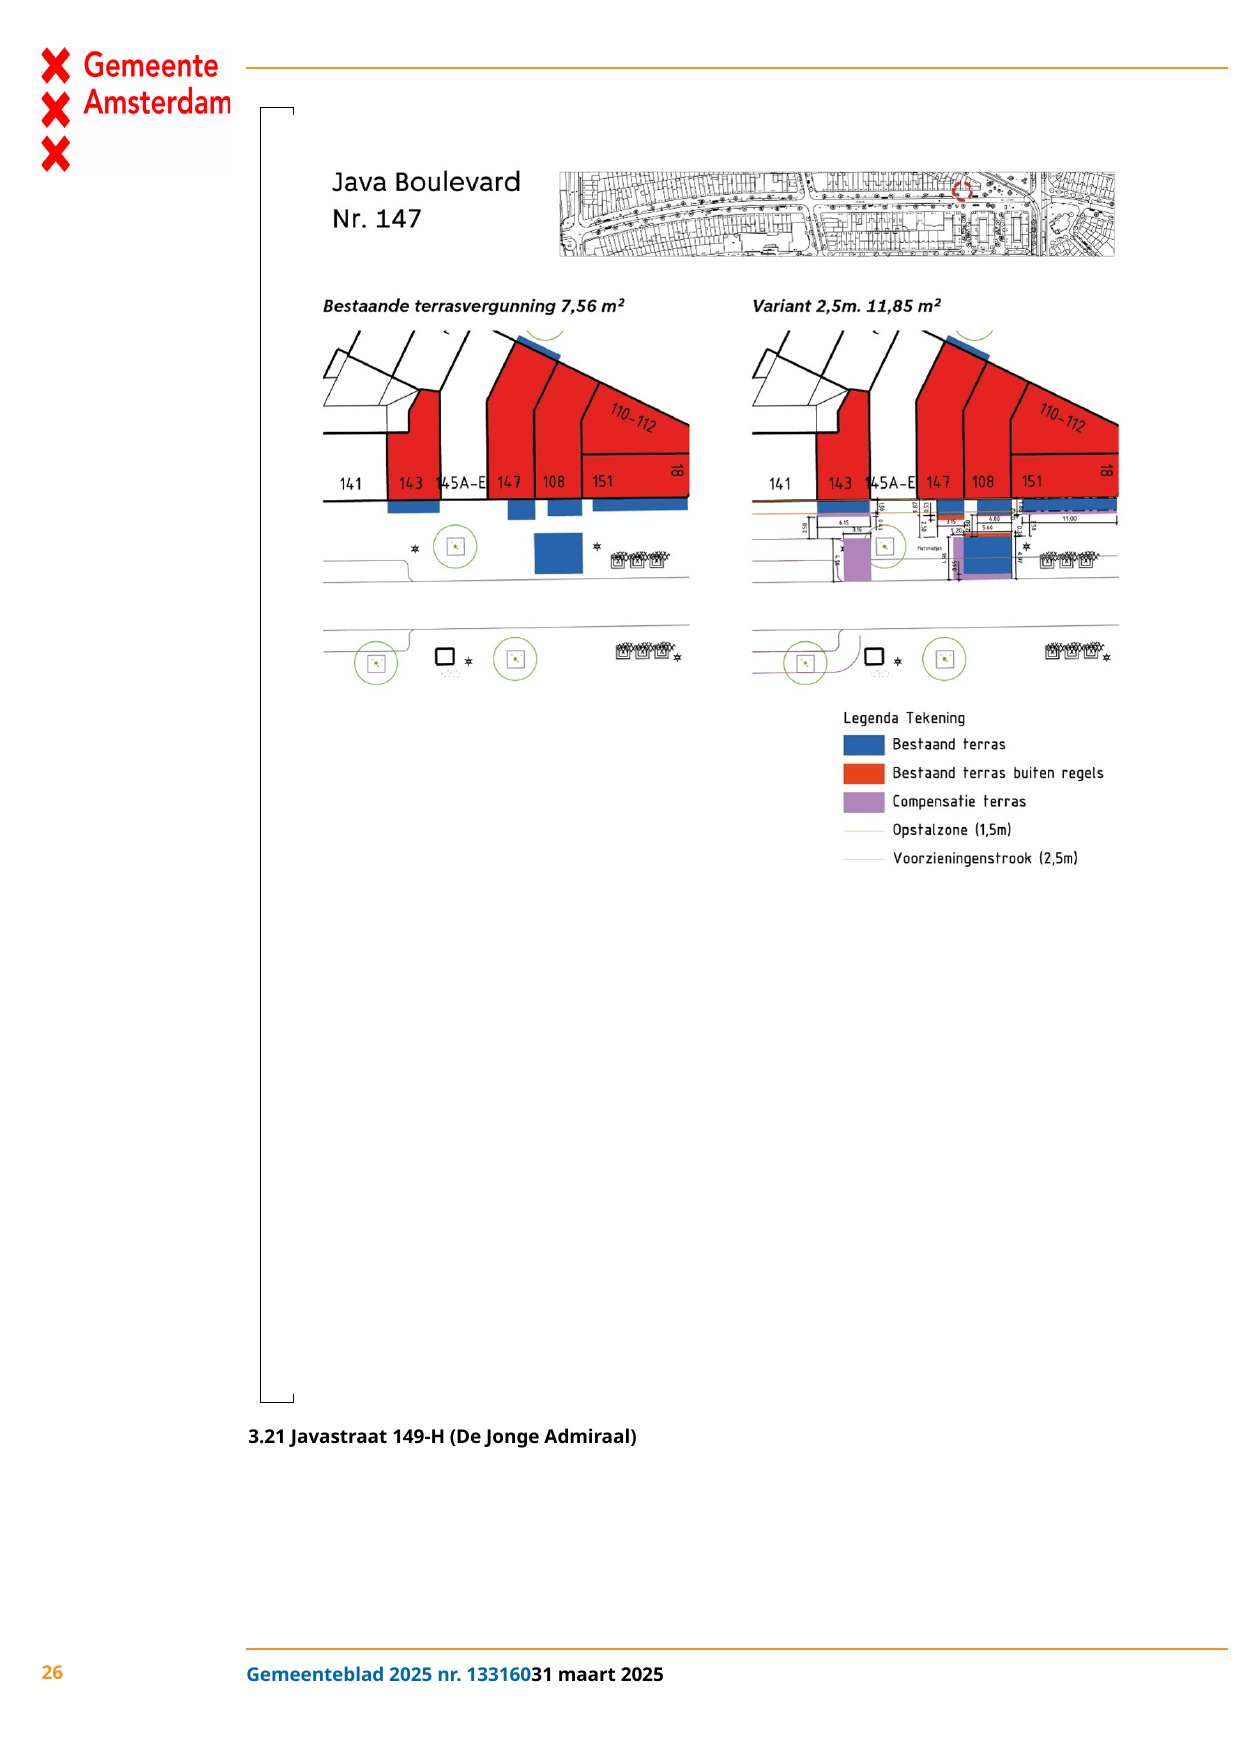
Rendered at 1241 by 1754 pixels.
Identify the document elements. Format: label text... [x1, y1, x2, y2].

text 3.21 Javastraat 149-H (De Jonge Admiraal) [248, 1424, 1152, 1449]
picture [268, 115, 1173, 1394]
picture [41, 47, 231, 172]
